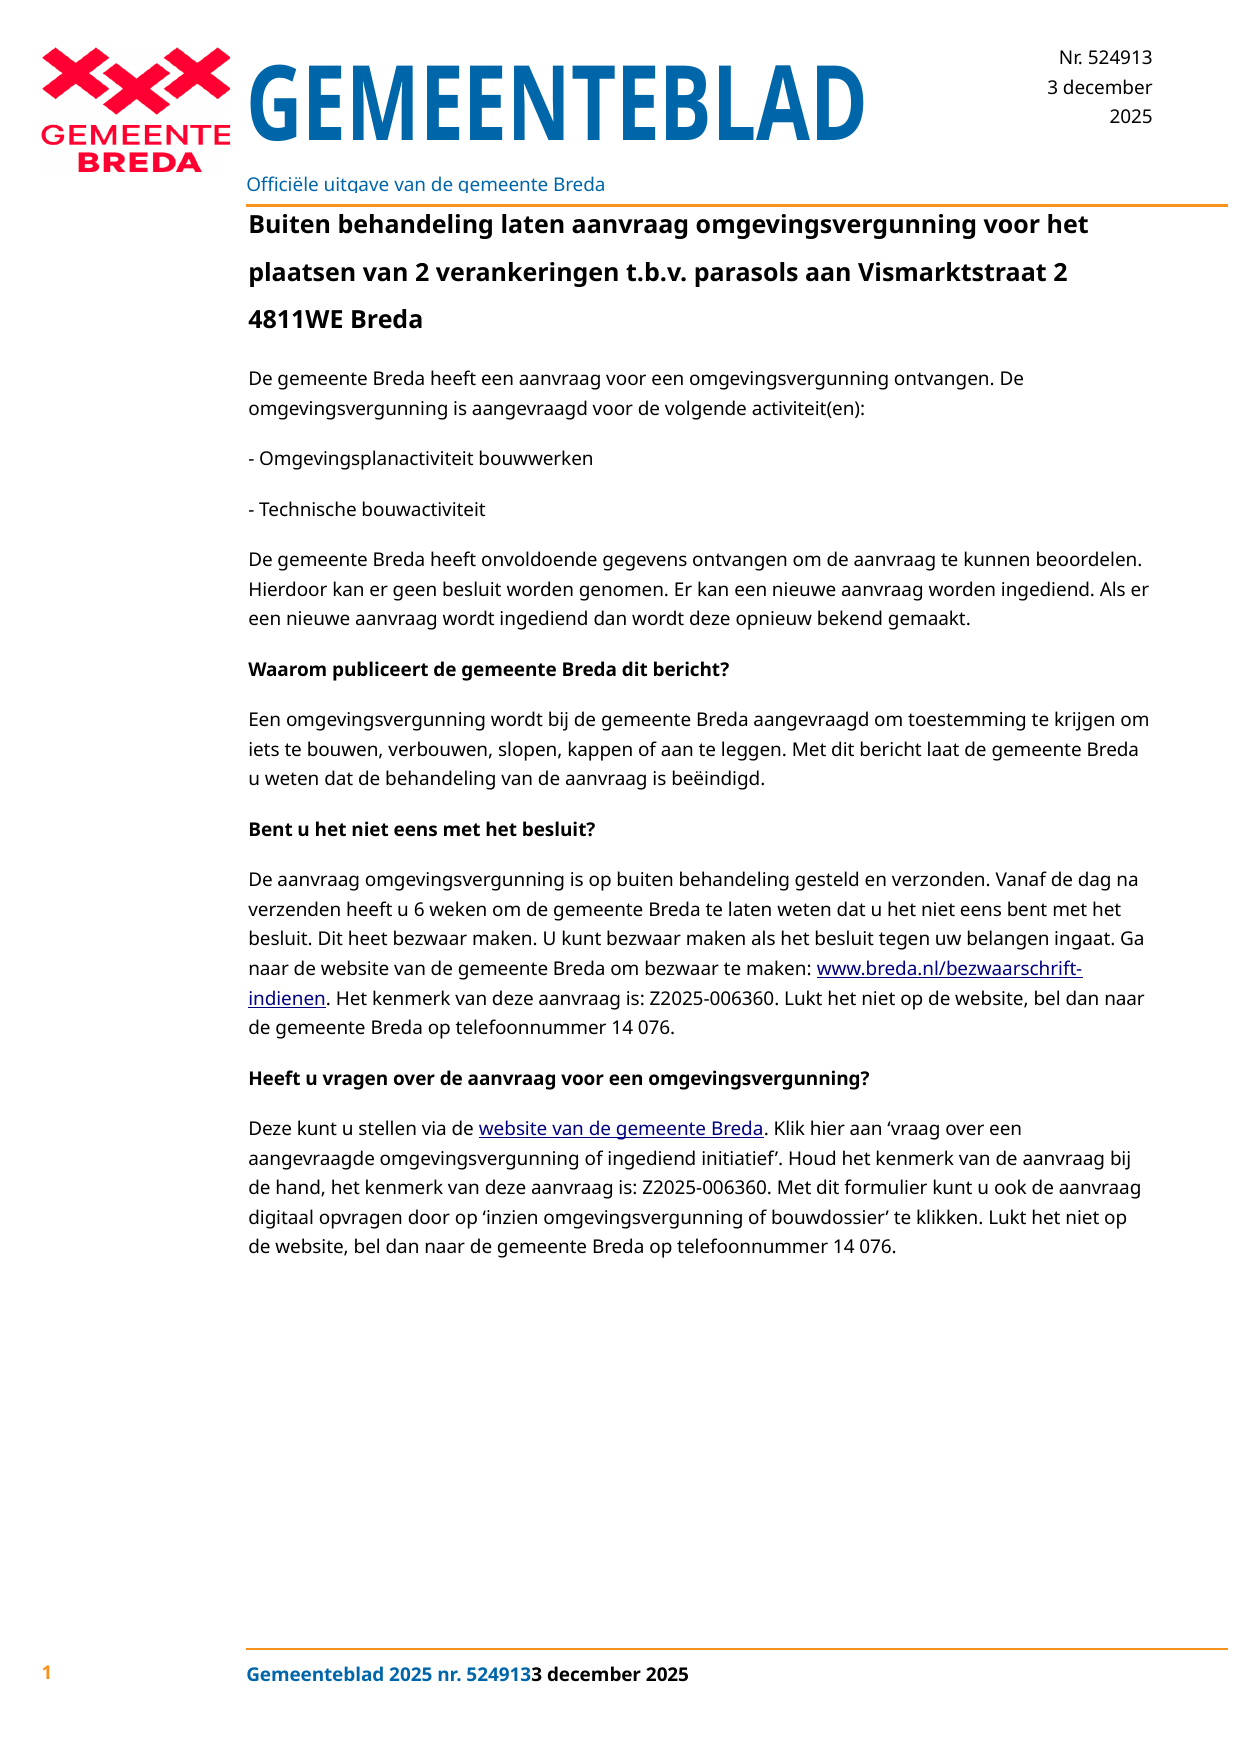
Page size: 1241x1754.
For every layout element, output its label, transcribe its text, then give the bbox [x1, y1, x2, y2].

text - Omgevingsplanactiviteit bouwwerken [248, 446, 1152, 471]
text De gemeente Breda heeft onvoldoende gegevens ontvangen om de aanvraag te kunnen beoordelen. Hierdoor kan er geen besluit worden genomen. Er kan een nieuwe aanvraag worden ingediend. Als er een nieuwe aanvraag wordt ingediend dan wordt deze opnieuw bekend gemaakt. [248, 546, 1152, 631]
text Heeft u vragen over de aanvraag voor een omgevingsvergunning? [248, 1065, 1152, 1090]
picture [41, 47, 231, 172]
text De gemeente Breda heeft een aanvraag voor een omgevingsvergunning ontvangen. De omgevingsvergunning is aangevraagd voor de volgende activiteit(en): [248, 366, 1152, 421]
text Bent u het niet eens met het besluit? [248, 816, 1152, 842]
text De aanvraag omgevingsvergunning is op buiten behandeling gesteld en verzonden. Vanaf de dag na verzenden heeft u 6 weken om de gemeente Breda te laten weten dat u het niet eens bent met het besluit. Dit heet bezwaar maken. U kunt bezwaar maken als het besluit tegen uw belangen ingaat. Ga naar de website van de gemeente Breda om bezwaar te maken: www.breda.nl/bezwaarschrift-indienen. Het kenmerk van deze aanvraag is: Z2025-006360. Lukt het niet op de website, bel dan naar de gemeente Breda op telefoonnummer 14 076. [248, 866, 1152, 1040]
text Buiten behandeling laten aanvraag omgevingsvergunning voor het plaatsen van 2 verankeringen t.b.v. parasols aan Vismarktstraat 2 4811WE Breda [248, 207, 1152, 336]
text Een omgevingsvergunning wordt bij de gemeente Breda aangevraagd om toestemming te krijgen om iets te bouwen, verbouwen, slopen, kappen of aan te leggen. Met dit bericht laat de gemeente Breda u weten dat de behandeling van de aanvraag is beëindigd. [248, 706, 1152, 791]
text - Technische bouwactiviteit [248, 496, 1152, 522]
text Waarom publiceert de gemeente Breda dit bericht? [248, 656, 1152, 682]
text Deze kunt u stellen via de website van de gemeente Breda. Klik hier aan ‘vraag over een aangevraagde omgevingsvergunning of ingediend initiatief’. Houd het kenmerk van de aanvraag bij de hand, het kenmerk van deze aanvraag is: Z2025-006360. Met dit formulier kunt u ook de aanvraag digitaal opvragen door op ‘inzien omgevingsvergunning of bouwdossier’ te klikken. Lukt het niet op de website, bel dan naar de gemeente Breda op telefoonnummer 14 076. [248, 1115, 1152, 1259]
